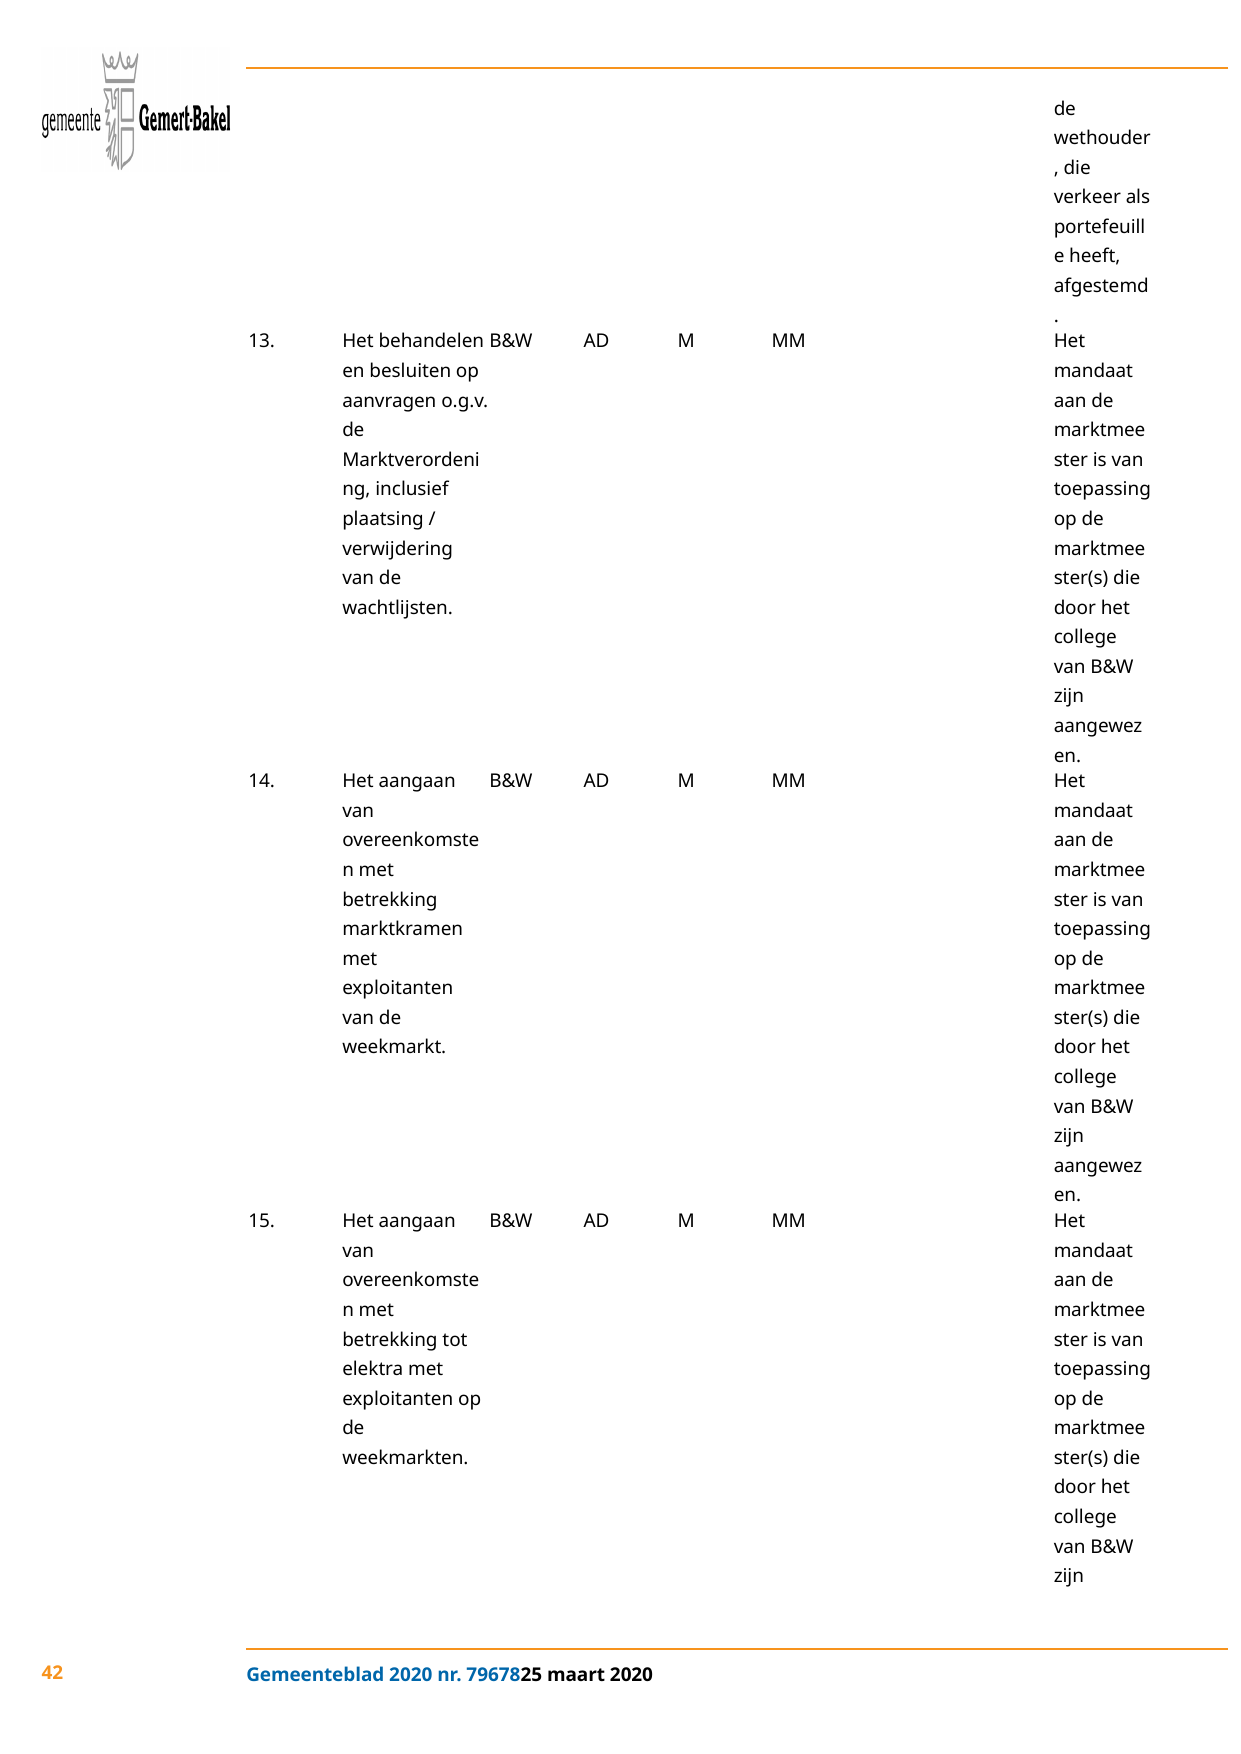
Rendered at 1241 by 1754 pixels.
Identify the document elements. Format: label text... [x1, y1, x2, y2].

table_cell 13. [248, 328, 342, 767]
table_cell [959, 1208, 1053, 1588]
picture [41, 47, 231, 172]
table_cell de wethouder, die verkeer als portefeuille heeft, afgestemd. [1054, 95, 1152, 328]
table_cell [771, 95, 865, 328]
table_cell [677, 95, 771, 328]
table_cell Het behandelen en besluiten op aanvragen o.g.v. de Marktverordening, inclusief plaatsing / verwijdering van de wachtlijsten. [342, 328, 489, 767]
table_cell [865, 328, 959, 767]
table_cell Het mandaat aan de marktmeester is van toepassing op de marktmeester(s) die door het college van B&W zijn [1054, 1208, 1152, 1588]
table_cell M [677, 328, 771, 767]
table_cell [489, 95, 583, 328]
table_cell [583, 95, 677, 328]
table_cell B&W [489, 328, 583, 767]
table_cell 15. [248, 1208, 342, 1588]
table_cell MM [771, 1208, 865, 1588]
table_cell AD [583, 328, 677, 767]
table_cell Het mandaat aan de marktmeester is van toepassing op de marktmeester(s) die door het college van B&W zijn aangewezen. [1054, 768, 1152, 1207]
table_cell [959, 328, 1053, 767]
table_cell Het mandaat aan de marktmeester is van toepassing op de marktmeester(s) die door het college van B&W zijn aangewezen. [1054, 328, 1152, 767]
table_cell M [677, 768, 771, 1207]
table_cell Het aangaan van overeenkomsten met betrekking tot elektra met exploitanten op de weekmarkten. [342, 1208, 489, 1588]
table_cell AD [583, 1208, 677, 1588]
table_cell [865, 95, 959, 328]
table_cell MM [771, 328, 865, 767]
table_cell [959, 95, 1053, 328]
table_cell [342, 95, 489, 328]
table_cell MM [771, 768, 865, 1207]
table_cell [865, 1208, 959, 1588]
table_cell AD [583, 768, 677, 1207]
table_cell [248, 95, 342, 328]
table_cell [865, 768, 959, 1207]
table_cell [959, 768, 1053, 1207]
table_cell B&W [489, 768, 583, 1207]
table_cell Het aangaan van overeenkomsten met betrekking marktkramen met exploitanten van de weekmarkt. [342, 768, 489, 1207]
table_cell 14. [248, 768, 342, 1207]
table_cell B&W [489, 1208, 583, 1588]
table_cell M [677, 1208, 771, 1588]
